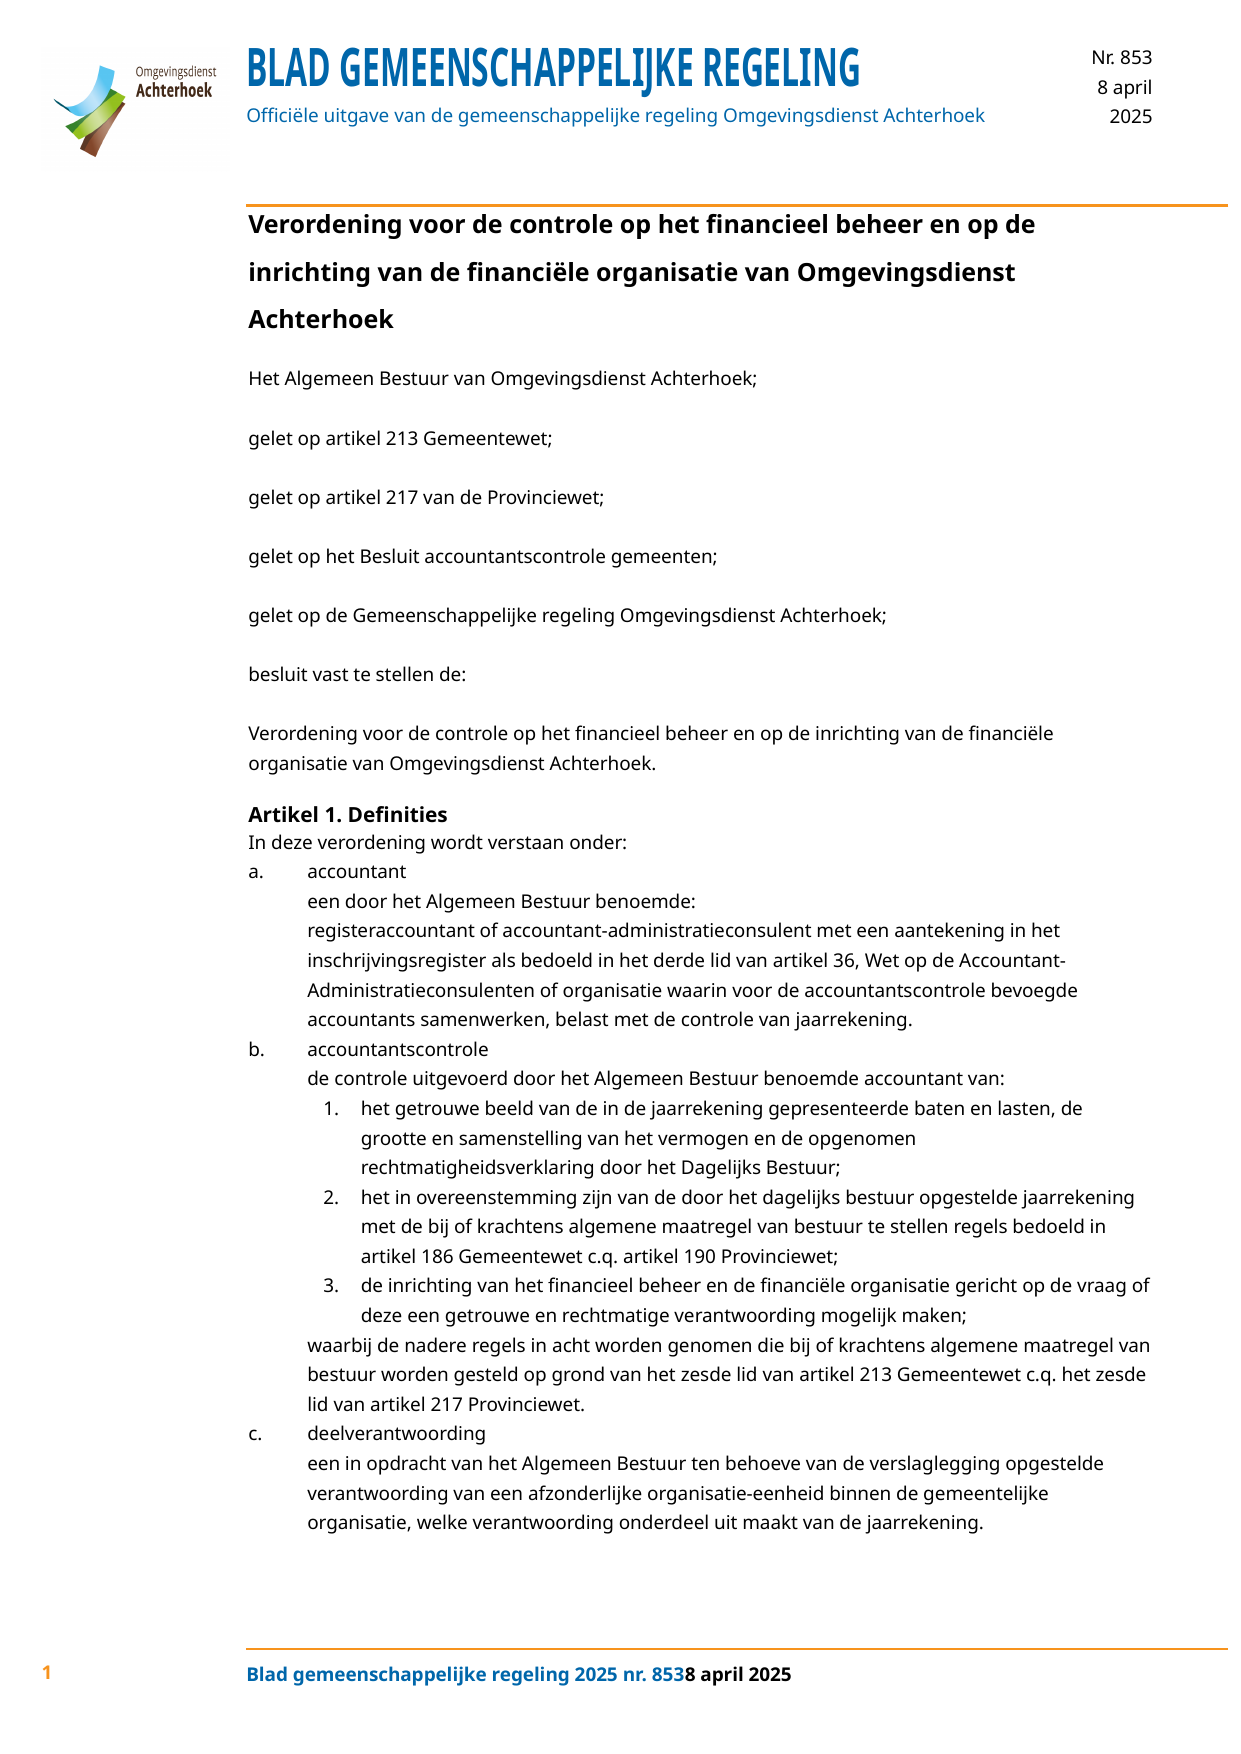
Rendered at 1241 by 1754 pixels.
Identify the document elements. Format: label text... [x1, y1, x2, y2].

text gelet op het Besluit accountantscontrole gemeenten; [248, 543, 1152, 569]
text gelet op artikel 213 Gemeentewet; [248, 425, 1152, 450]
list een door het Algemeen Bestuur benoemde: [248, 888, 1152, 914]
text In deze verordening wordt verstaan onder: [248, 829, 1152, 855]
list accountantscontrole [248, 1036, 1152, 1062]
text besluit vast te stellen de: [248, 661, 1152, 687]
list het in overeenstemming zijn van de door het dagelijks bestuur opgestelde jaarrekening met de bij of krachtens algemene maatregel van bestuur te stellen regels bedoeld in artikel 186 Gemeentewet c.q. artikel 190 Provinciewet; [323, 1184, 1152, 1269]
text Verordening voor de controle op het financieel beheer en op de inrichting van de financiële organisatie van Omgevingsdienst Achterhoek. [248, 721, 1152, 776]
list accountant [248, 858, 1152, 884]
list deelverantwoording [248, 1421, 1152, 1446]
text Artikel 1. Definities [248, 801, 1152, 829]
list het getrouwe beeld van de in de jaarrekening gepresenteerde baten en lasten, de grootte en samenstelling van het vermogen en de opgenomen rechtmatigheidsverklaring door het Dagelijks Bestuur; [323, 1095, 1152, 1180]
list een in opdracht van het Algemeen Bestuur ten behoeve van de verslaglegging opgestelde verantwoording van een afzonderlijke organisatie-eenheid binnen de gemeentelijke organisatie, welke verantwoording onderdeel uit maakt van de jaarrekening. [248, 1450, 1152, 1535]
text Het Algemeen Bestuur van Omgevingsdienst Achterhoek; [248, 366, 1152, 391]
list de inrichting van het financieel beheer en de financiële organisatie gericht op de vraag of deze een getrouwe en rechtmatige verantwoording mogelijk maken; [323, 1273, 1152, 1328]
text gelet op de Gemeenschappelijke regeling Omgevingsdienst Achterhoek; [248, 602, 1152, 628]
list registeraccountant of accountant-administratieconsulent met een aantekening in het inschrijvingsregister als bedoeld in het derde lid van artikel 36, Wet op de Accountant-Administratieconsulenten of organisatie waarin voor de accountantscontrole bevoegde accountants samenwerken, belast met de controle van jaarrekening. [248, 918, 1152, 1032]
picture [41, 47, 231, 172]
list de controle uitgevoerd door het Algemeen Bestuur benoemde accountant van: [248, 1066, 1152, 1091]
list waarbij de nadere regels in acht worden genomen die bij of krachtens algemene maatregel van bestuur worden gesteld op grond van het zesde lid van artikel 213 Gemeentewet c.q. het zesde lid van artikel 217 Provinciewet. [248, 1332, 1152, 1417]
text Verordening voor de controle op het financieel beheer en op de inrichting van de financiële organisatie van Omgevingsdienst Achterhoek [248, 207, 1152, 336]
text gelet op artikel 217 van de Provinciewet; [248, 484, 1152, 509]
